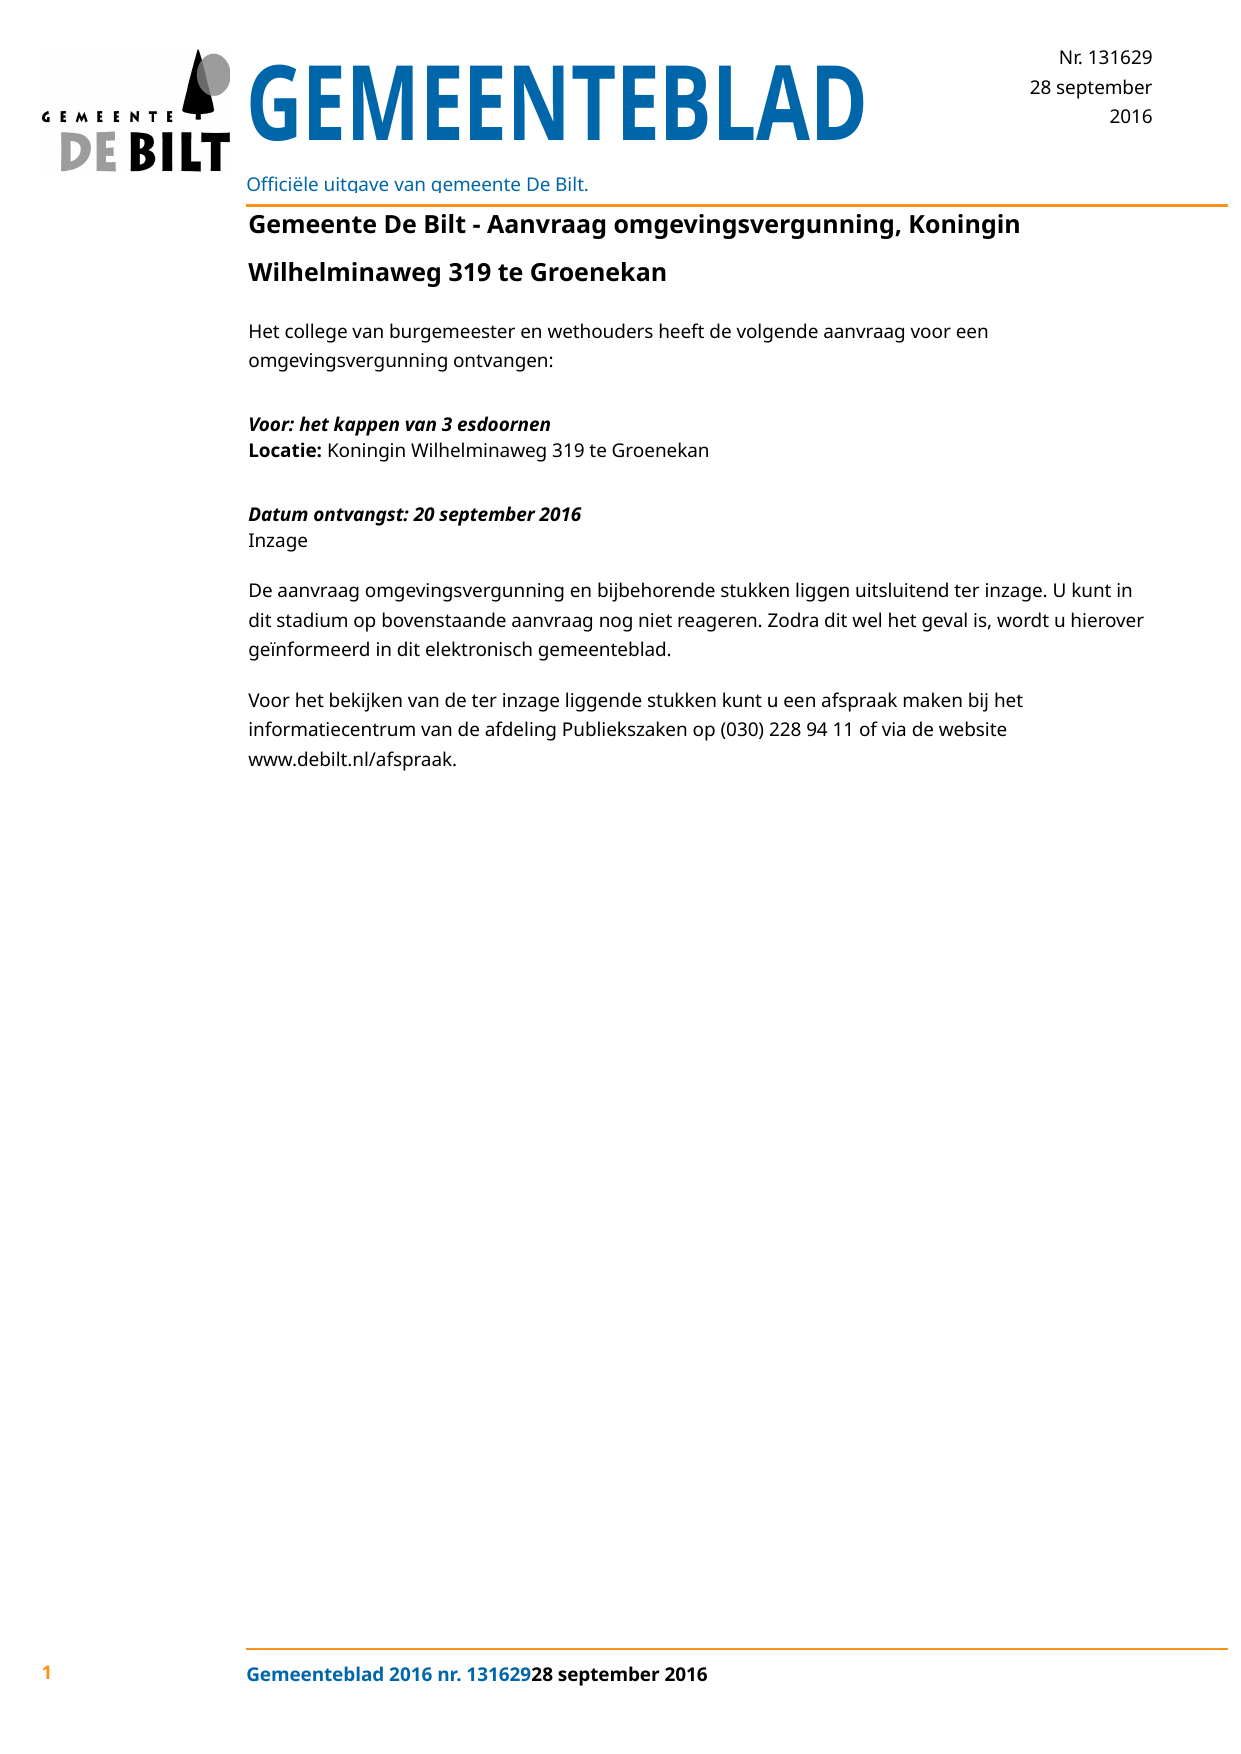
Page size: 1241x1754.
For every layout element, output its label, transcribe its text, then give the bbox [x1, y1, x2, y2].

text Het college van burgemeester en wethouders heeft de volgende aanvraag voor een omgevingsvergunning ontvangen: [248, 318, 1152, 373]
text Voor het bekijken van de ter inzage liggende stukken kunt u een afspraak maken bij het informatiecentrum van de afdeling Publiekszaken op (030) 228 94 11 of via de website www.debilt.nl/afspraak. [248, 687, 1152, 772]
text Locatie: Koningin Wilhelminaweg 319 te Groenekan [248, 437, 1152, 463]
text Datum ontvangst: 20 september 2016 [248, 501, 1152, 527]
text De aanvraag omgevingsvergunning en bijbehorende stukken liggen uitsluitend ter inzage. U kunt in dit stadium op bovenstaande aanvraag nog niet reageren. Zodra dit wel het geval is, wordt u hierover geïnformeerd in dit elektronisch gemeenteblad. [248, 577, 1152, 662]
text Gemeente De Bilt - Aanvraag omgevingsvergunning, Koningin Wilhelminaweg 319 te Groenekan [248, 207, 1152, 288]
text Inzage [248, 527, 1152, 553]
text Voor: het kappen van 3 esdoornen [248, 411, 1152, 437]
picture [41, 47, 231, 172]
